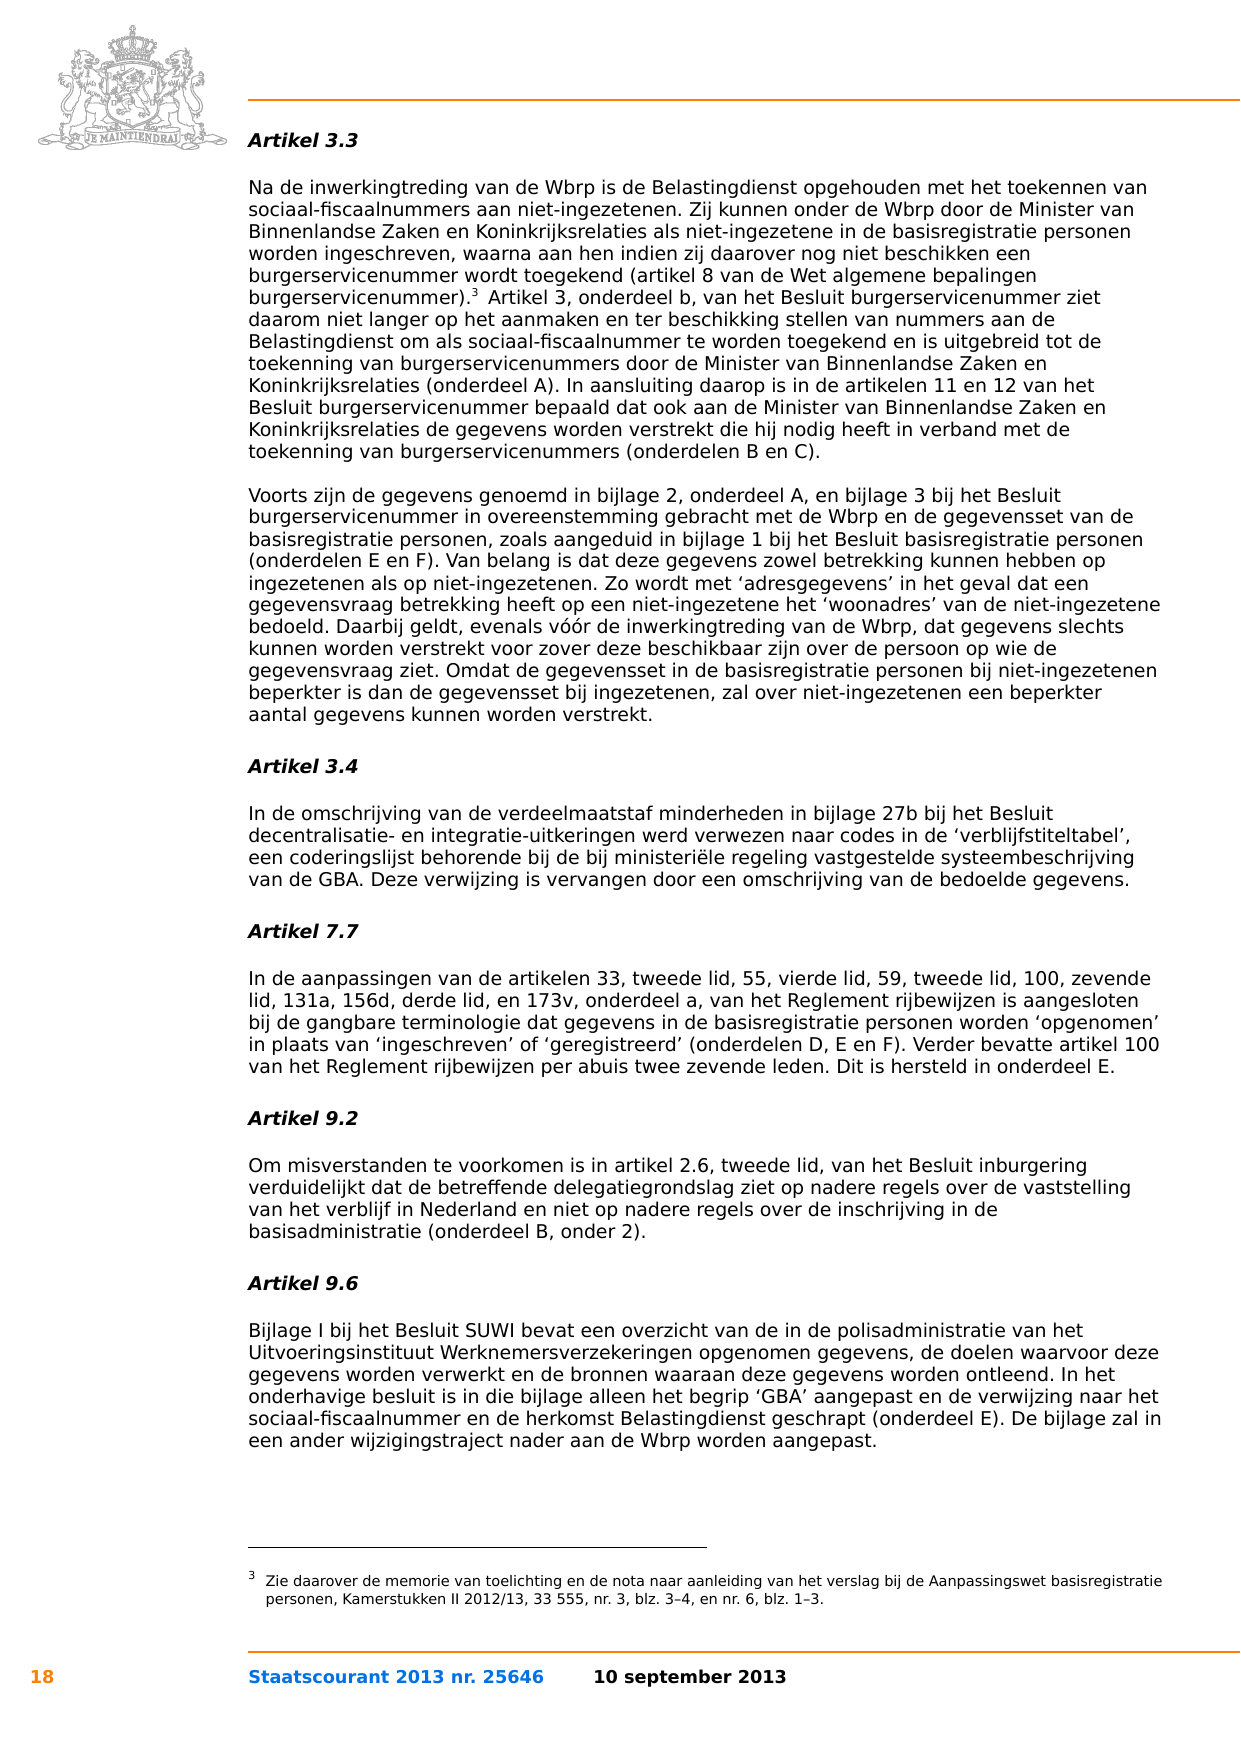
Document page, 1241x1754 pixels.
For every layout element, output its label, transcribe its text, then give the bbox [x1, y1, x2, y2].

text Na de inwerkingtreding van de Wbrp is de Belastingdienst opgehouden met het toekennen van sociaal-fiscaalnummers aan niet-ingezetenen. Zij kunnen onder de Wbrp door de Minister van Binnenlandse Zaken en Koninkrijksrelaties als niet-ingezetene in de basisregistratie personen worden ingeschreven, waarna aan hen indien zij daarover nog niet beschikken een burgerservicenummer wordt toegekend (artikel 8 van de Wet algemene bepalingen burgerservicenummer). Artikel 3, onderdeel b, van het Besluit burgerservicenummer ziet daarom niet langer op het aanmaken en ter beschikking stellen van nummers aan de Belastingdienst om als sociaal-fiscaalnummer te worden toegekend en is uitgebreid tot de toekenning van burgerservicenummers door de Minister van Binnenlandse Zaken en Koninkrijksrelaties (onderdeel A). In aansluiting daarop is in de artikelen 11 en 12 van het Besluit burgerservicenummer bepaald dat ook aan de Minister van Binnenlandse Zaken en Koninkrijksrelaties de gegevens worden verstrekt die hij nodig heeft in verband met de toekenning van burgerservicenummers (onderdelen B en C). [248, 177, 1163, 463]
text In de aanpassingen van de artikelen 33, tweede lid, 55, vierde lid, 59, tweede lid, 100, zevende lid, 131a, 156d, derde lid, en 173v, onderdeel a, van het Reglement rijbewijzen is aangesloten bij de gangbare terminologie dat gegevens in de basisregistratie personen worden ‘opgenomen’ in plaats van ‘ingeschreven’ of ‘geregistreerd’ (onderdelen D, E en F). Verder bevatte artikel 100 van het Reglement rijbewijzen per abuis twee zevende leden. Dit is hersteld in onderdeel E. [248, 968, 1163, 1078]
subtitle Artikel 3.3 [248, 130, 1163, 152]
text In de omschrijving van de verdeelmaatstaf minderheden in bijlage 27b bij het Besluit decentralisatie- en integratie-uitkeringen werd verwezen naar codes in de ‘verblijfstiteltabel’, een coderingslijst behorende bij de bij ministeriële regeling vastgestelde systeembeschrijving van de GBA. Deze verwijzing is vervangen door een omschrijving van de bedoelde gegevens. [248, 803, 1163, 891]
picture [38, 25, 227, 150]
text Om misverstanden te voorkomen is in artikel 2.6, tweede lid, van het Besluit inburgering verduidelijkt dat de betreffende delegatiegrondslag ziet op nadere regels over de vaststelling van het verblijf in Nederland en niet op nadere regels over de inschrijving in de basisadministratie (onderdeel B, onder 2). [248, 1155, 1163, 1243]
subtitle Artikel 7.7 [248, 921, 1163, 943]
text Bijlage I bij het Besluit SUWI bevat een overzicht van de in de polisadministratie van het Uitvoeringsinstituut Werknemersverzekeringen opgenomen gegevens, de doelen waarvoor deze gegevens worden verwerkt en de bronnen waaraan deze gegevens worden ontleend. In het onderhavige besluit is in die bijlage alleen het begrip ‘GBA’ aangepast en de verwijzing naar het sociaal-fiscaalnummer en de herkomst Belastingdienst geschrapt (onderdeel E). De bijlage zal in een ander wijzigingstraject nader aan de Wbrp worden aangepast. [248, 1320, 1163, 1452]
subtitle Artikel 3.4 [248, 756, 1163, 778]
text Voorts zijn de gegevens genoemd in bijlage 2, onderdeel A, en bijlage 3 bij het Besluit burgerservicenummer in overeenstemming gebracht met de Wbrp en de gegevensset van de basisregistratie personen, zoals aangeduid in bijlage 1 bij het Besluit basisregistratie personen (onderdelen E en F). Van belang is dat deze gegevens zowel betrekking kunnen hebben op ingezetenen als op niet-ingezetenen. Zo wordt met ‘adresgegevens’ in het geval dat een gegevensvraag betrekking heeft op een niet-ingezetene het ‘woonadres’ van de niet-ingezetene bedoeld. Daarbij geldt, evenals vóór de inwerkingtreding van de Wbrp, dat gegevens slechts kunnen worden verstrekt voor zover deze beschikbaar zijn over de persoon op wie de gegevensvraag ziet. Omdat de gegevensset in de basisregistratie personen bij niet-ingezetenen beperkter is dan de gegevensset bij ingezetenen, zal over niet-ingezetenen een beperkter aantal gegevens kunnen worden verstrekt. [248, 484, 1163, 726]
text Zie daarover de memorie van toelichting en de nota naar aanleiding van het verslag bij de Aanpassingswet basisregistratie personen, Kamerstukken II 2012/13, 33 555, nr. 3, blz. 3–4, en nr. 6, blz. 1–3. [248, 1569, 1163, 1608]
subtitle Artikel 9.2 [248, 1108, 1163, 1130]
subtitle Artikel 9.6 [248, 1273, 1163, 1295]
